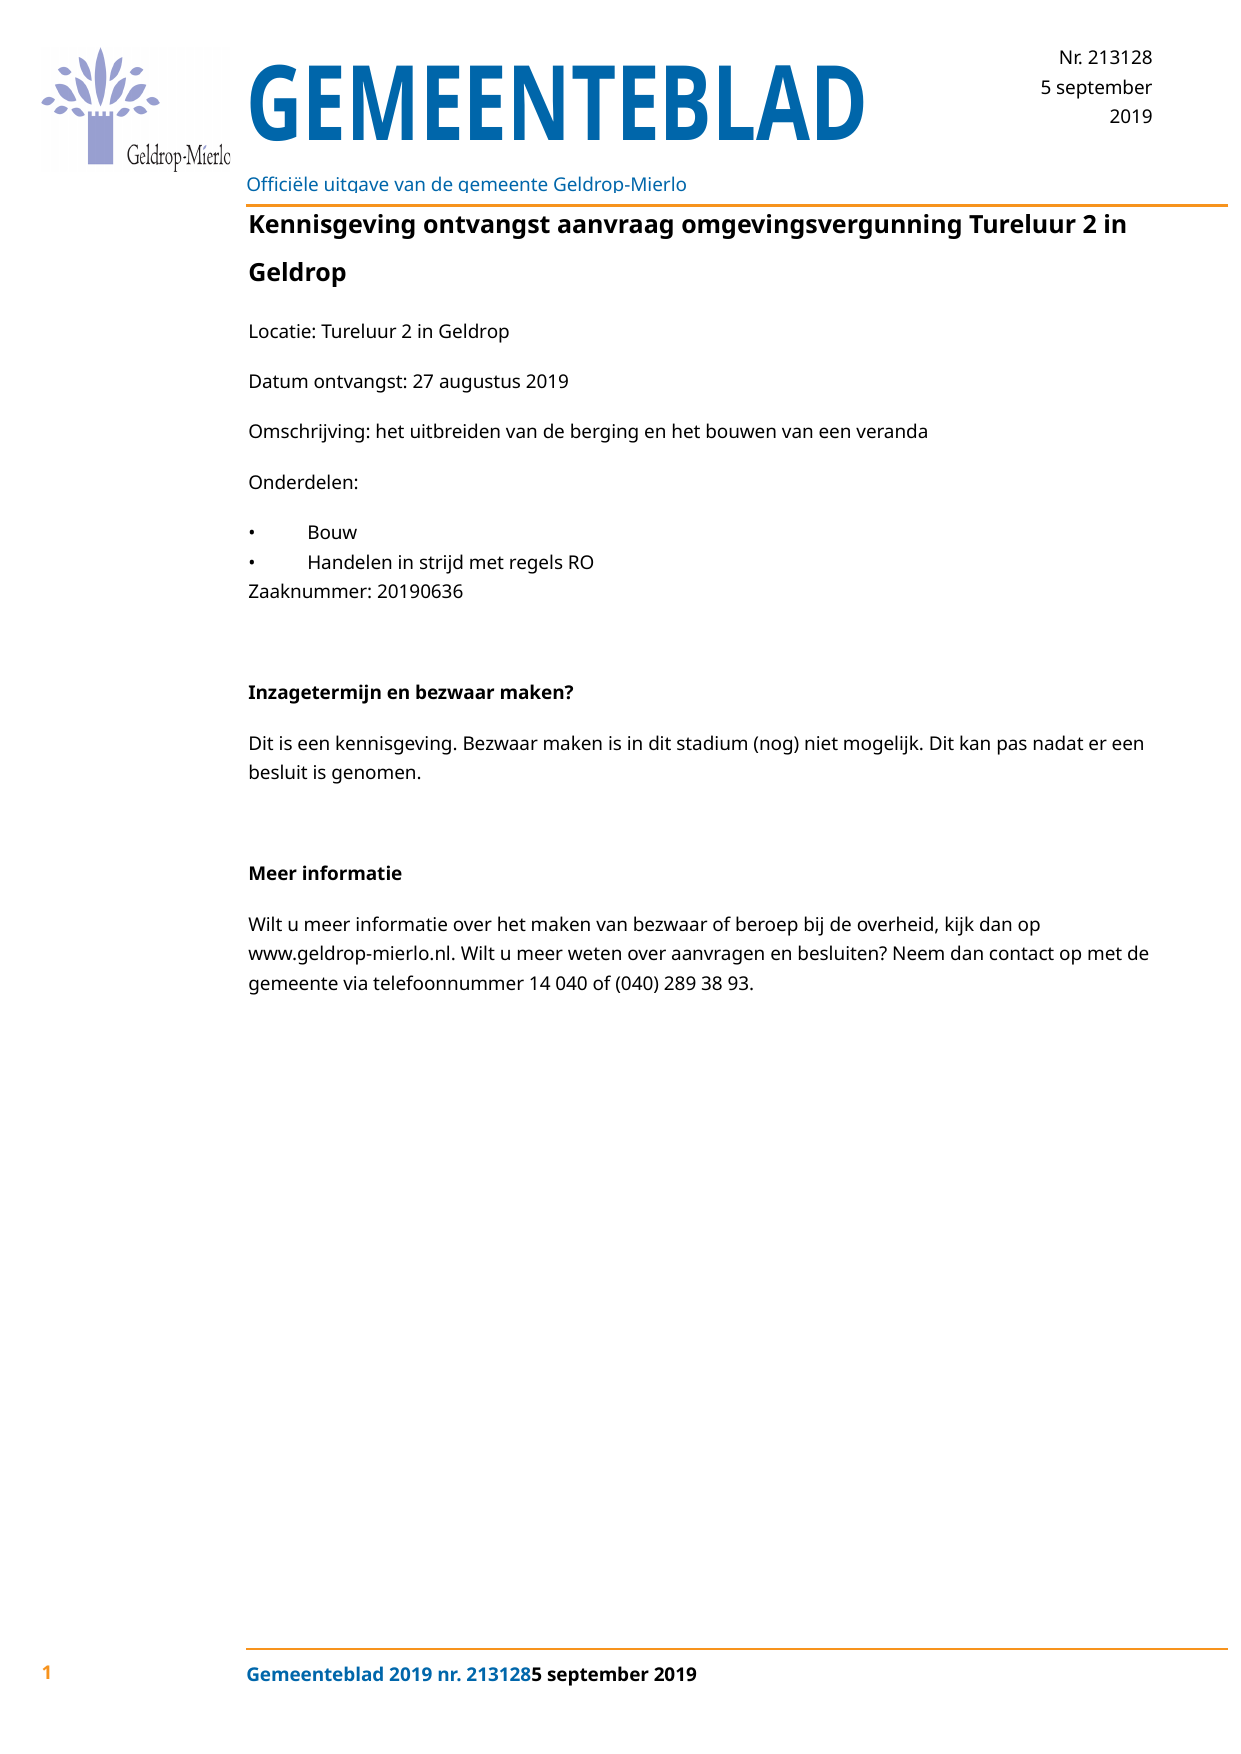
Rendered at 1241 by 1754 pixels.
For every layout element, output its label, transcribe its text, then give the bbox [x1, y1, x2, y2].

text Datum ontvangst: 27 augustus 2019 [248, 368, 1152, 394]
text Zaaknummer: 20190636 [248, 579, 1152, 604]
text Kennisgeving ontvangst aanvraag omgevingsvergunning Tureluur 2 in Geldrop [248, 207, 1152, 288]
text Inzagetermijn en bezwaar maken? [248, 679, 1152, 705]
picture [41, 47, 231, 172]
text Locatie: Tureluur 2 in Geldrop [248, 318, 1152, 344]
list Bouw [248, 519, 1152, 545]
text Wilt u meer informatie over het maken van bezwaar of beroep bij de overheid, kijk dan op www.geldrop-mierlo.nl. Wilt u meer weten over aanvragen en besluiten? Neem dan contact op met de gemeente via telefoonnummer 14 040 of (040) 289 38 93. [248, 911, 1152, 996]
text Dit is een kennisgeving. Bezwaar maken is in dit stadium (nog) niet mogelijk. Dit kan pas nadat er een besluit is genomen. [248, 730, 1152, 785]
text Onderdelen: [248, 469, 1152, 495]
text Meer informatie [248, 860, 1152, 886]
text Omschrijving: het uitbreiden van de berging en het bouwen van een veranda [248, 419, 1152, 444]
list Handelen in strijd met regels RO [248, 549, 1152, 575]
